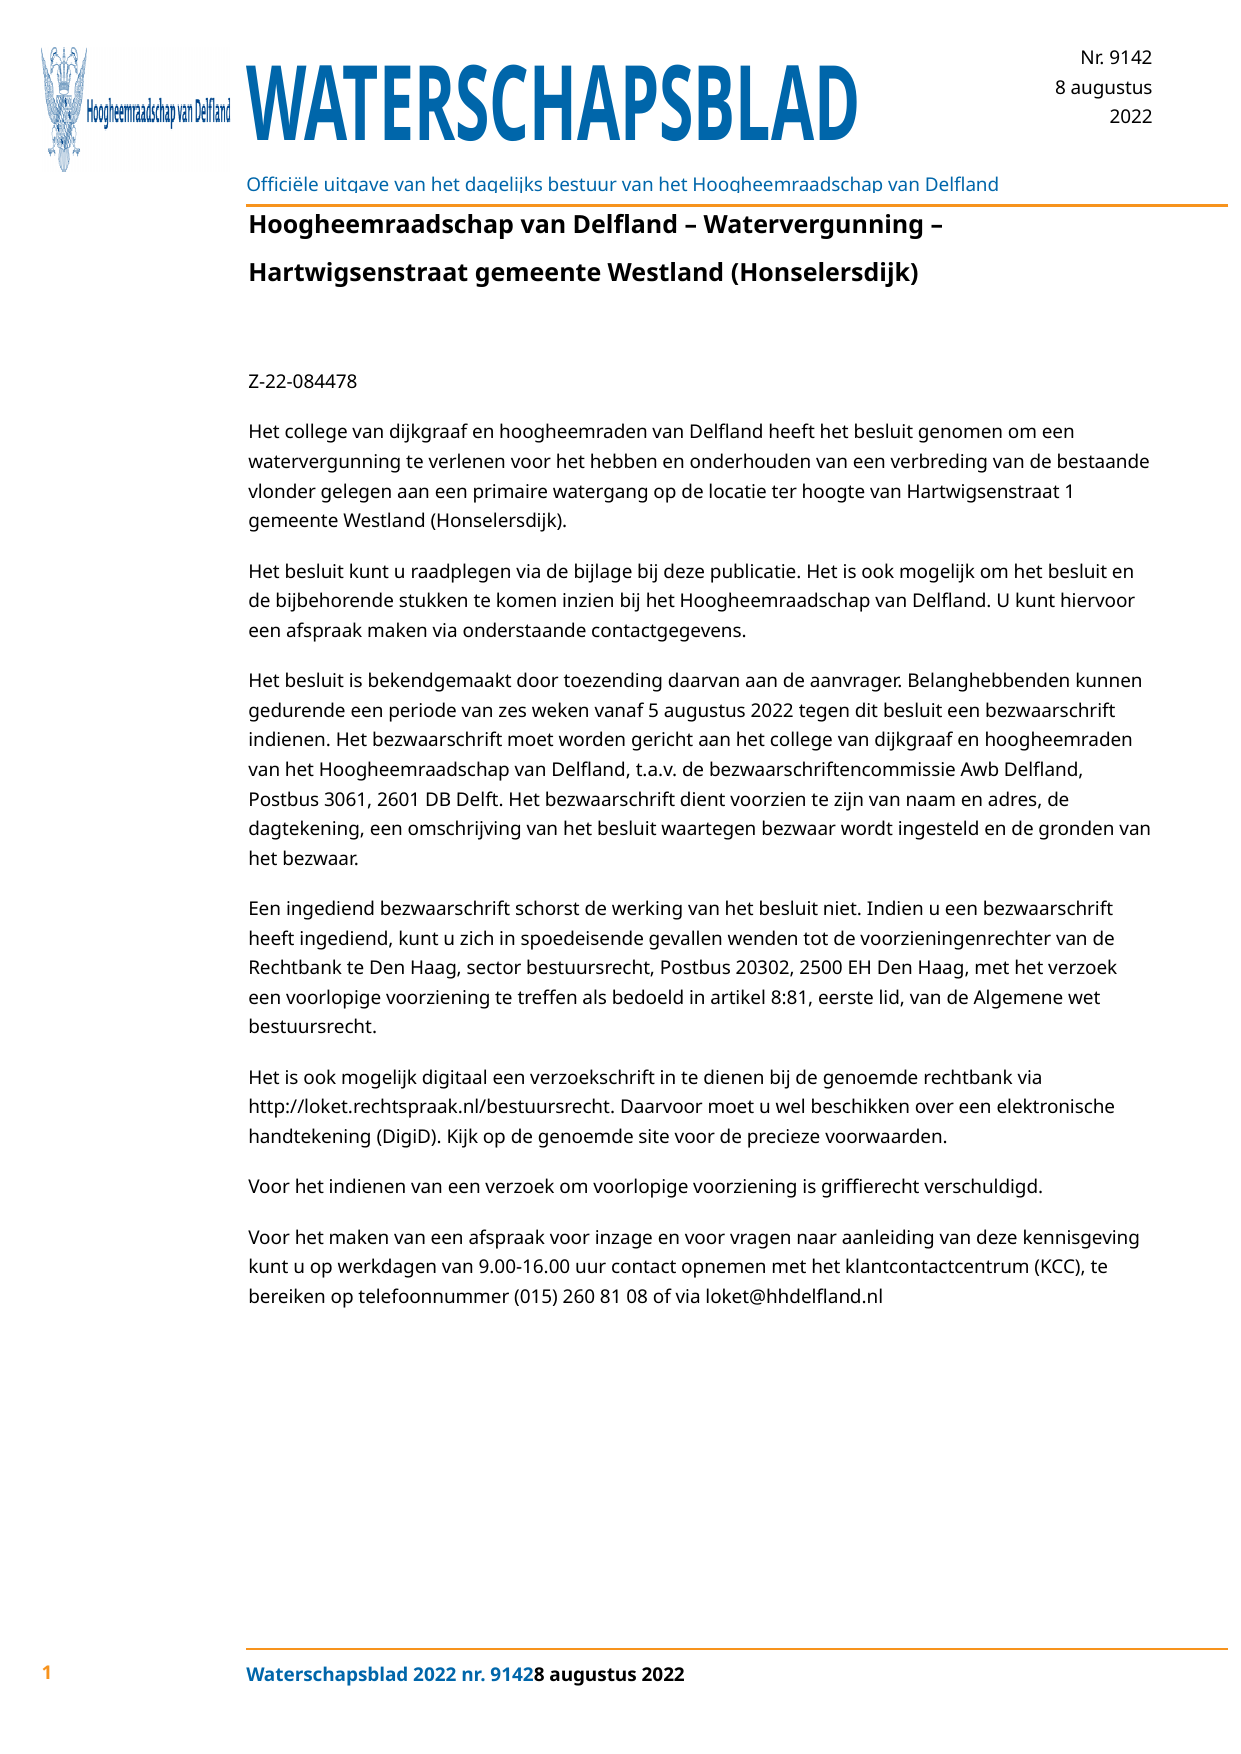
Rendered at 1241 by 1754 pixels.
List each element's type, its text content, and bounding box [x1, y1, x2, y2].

text Een ingediend bezwaarschrift schorst de werking van het besluit niet. Indien u een bezwaarschrift heeft ingediend, kunt u zich in spoedeisende gevallen wenden tot de voorzieningenrechter van de Rechtbank te Den Haag, sector bestuursrecht, Postbus 20302, 2500 EH Den Haag, met het verzoek een voorlopige voorziening te treffen als bedoeld in artikel 8:81, eerste lid, van de Algemene wet bestuursrecht. [248, 895, 1152, 1039]
text Het college van dijkgraaf en hoogheemraden van Delfland heeft het besluit genomen om een watervergunning te verlenen voor het hebben en onderhouden van een verbreding van de bestaande vlonder gelegen aan een primaire watergang op de locatie ter hoogte van Hartwigsenstraat 1 gemeente Westland (Honselersdijk). [248, 419, 1152, 533]
text Het besluit kunt u raadplegen via de bijlage bij deze publicatie. Het is ook mogelijk om het besluit en de bijbehorende stukken te komen inzien bij het Hoogheemraadschap van Delfland. U kunt hiervoor een afspraak maken via onderstaande contactgegevens. [248, 558, 1152, 643]
picture [41, 47, 231, 172]
text Z-22-084478 [248, 368, 1152, 394]
text Hoogheemraadschap van Delfland – Watervergunning – Hartwigsenstraat gemeente Westland (Honselersdijk) [248, 207, 1152, 288]
text Het besluit is bekendgemaakt door toezending daarvan aan de aanvrager. Belanghebbenden kunnen gedurende een periode van zes weken vanaf 5 augustus 2022 tegen dit besluit een bezwaarschrift indienen. Het bezwaarschrift moet worden gericht aan het college van dijkgraaf en hoogheemraden van het Hoogheemraadschap van Delfland, t.a.v. de bezwaarschriftencommissie Awb Delfland, Postbus 3061, 2601 DB Delft. Het bezwaarschrift dient voorzien te zijn van naam en adres, de dagtekening, een omschrijving van het besluit waartegen bezwaar wordt ingesteld en de gronden van het bezwaar. [248, 667, 1152, 871]
text Het is ook mogelijk digitaal een verzoekschrift in te dienen bij de genoemde rechtbank via http://loket.rechtspraak.nl/bestuursrecht. Daarvoor moet u wel beschikken over een elektronische handtekening (DigiD). Kijk op de genoemde site voor de precieze voorwaarden. [248, 1064, 1152, 1149]
text Voor het maken van een afspraak voor inzage en voor vragen naar aanleiding van deze kennisgeving kunt u op werkdagen van 9.00-16.00 uur contact opnemen met het klantcontactcentrum (KCC), te bereiken op telefoonnummer (015) 260 81 08 of via loket@hhdelfland.nl [248, 1224, 1152, 1309]
text Voor het indienen van een verzoek om voorlopige voorziening is griffierecht verschuldigd. [248, 1174, 1152, 1199]
